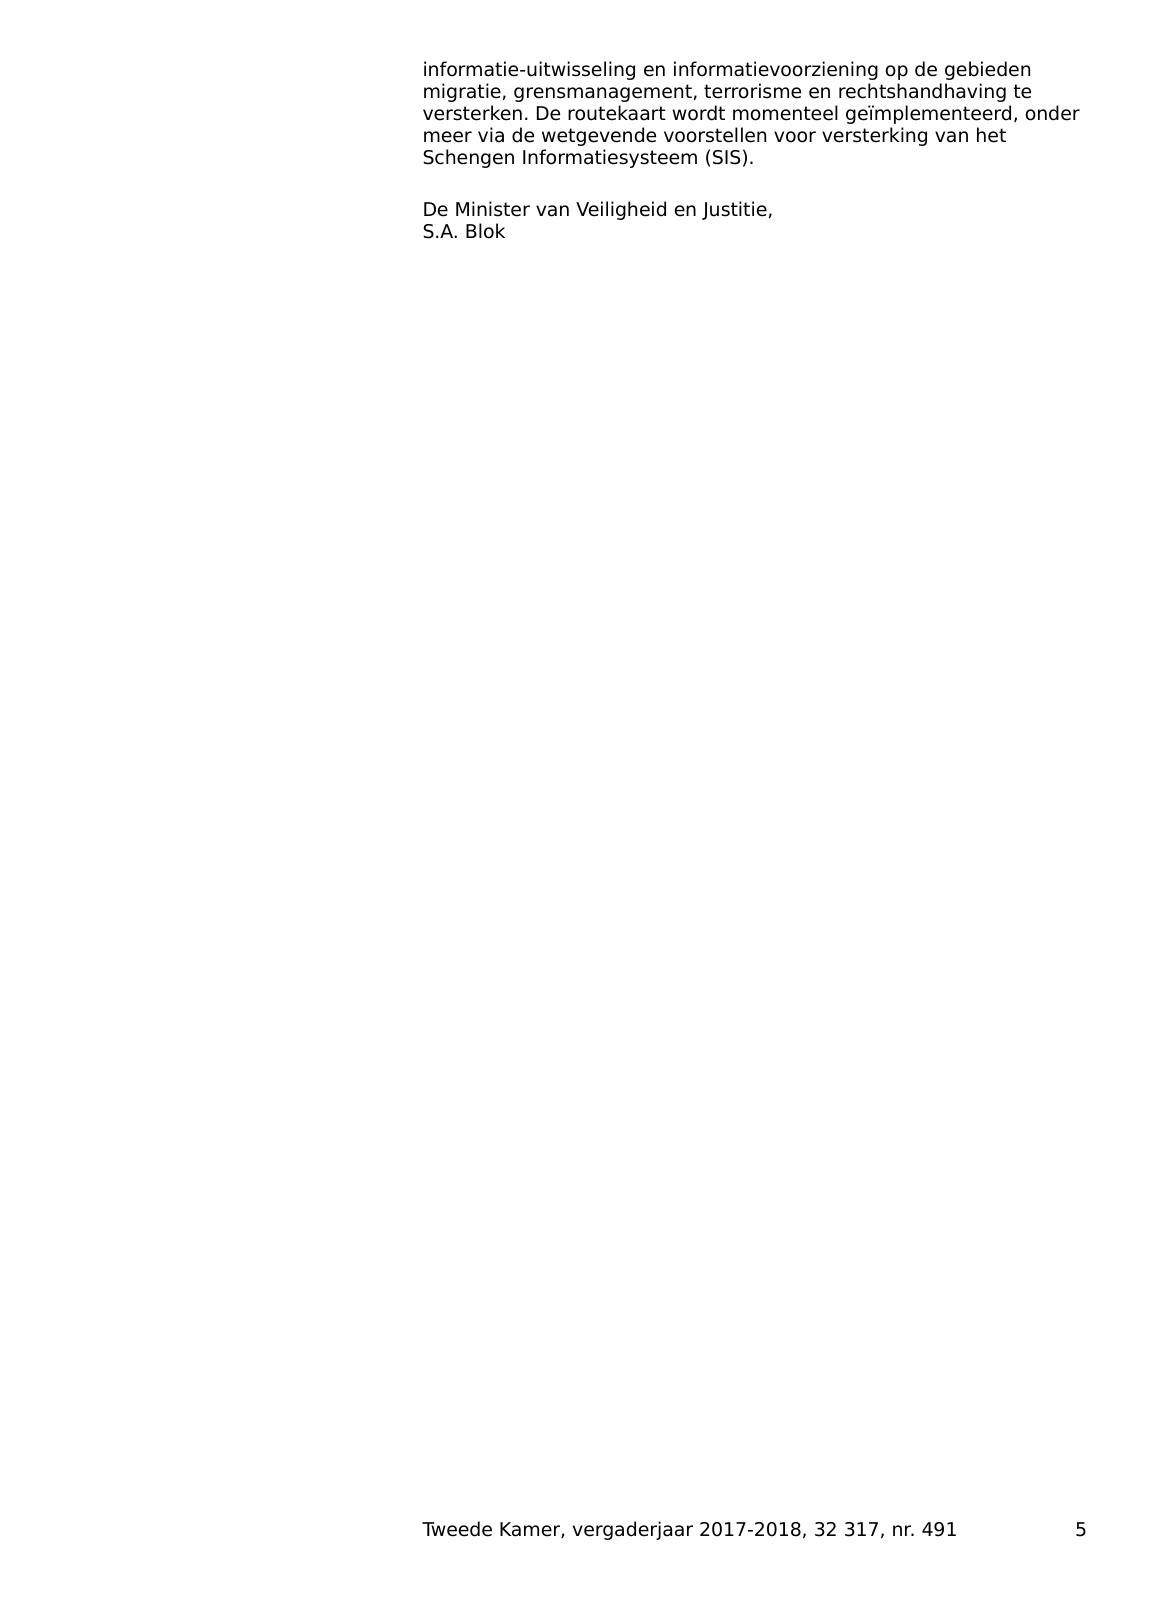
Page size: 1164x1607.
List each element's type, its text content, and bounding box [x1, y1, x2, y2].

text informatie-uitwisseling en informatievoorziening op de gebieden migratie, grensmanagement, terrorisme en rechtshandhaving te versterken. De routekaart wordt momenteel geïmplementeerd, onder meer via de wetgevende voorstellen voor versterking van het Schengen Informatiesysteem (SIS). [422, 59, 1087, 169]
text De Minister van Veiligheid en Justitie, S.A. Blok [422, 199, 1087, 243]
